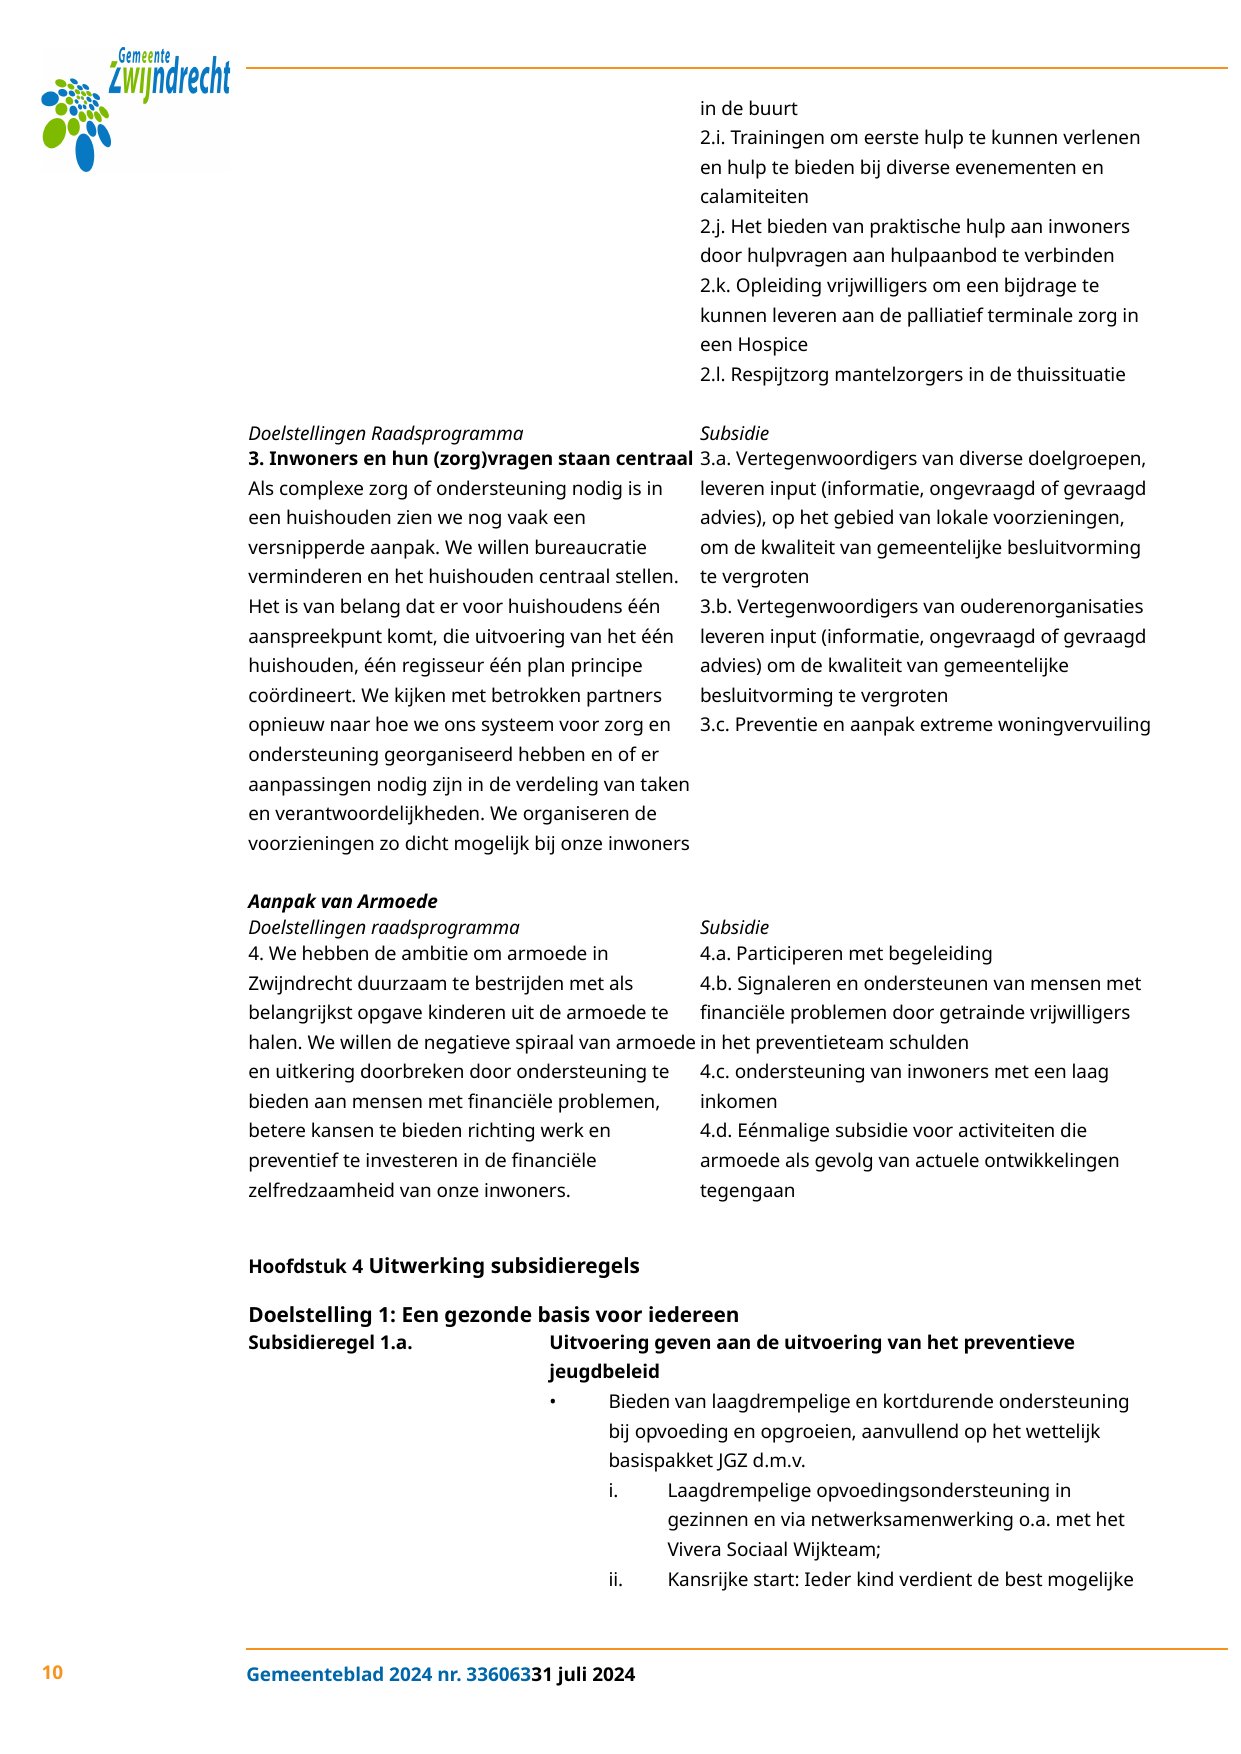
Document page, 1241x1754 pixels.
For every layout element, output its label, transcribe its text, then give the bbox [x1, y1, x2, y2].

table_cell 3. Inwoners en hun (zorg)vragen staan centraal Als complexe zorg of ondersteuning nodig is in een huishouden zien we nog vaak een versnipperde aanpak. We willen bureaucratie verminderen en het huishouden centraal stellen. Het is van belang dat er voor huishoudens één aanspreekpunt komt, die uitvoering van het één huishouden, één regisseur één plan principe coördineert. We kijken met betrokken partners opnieuw naar hoe we ons systeem voor zorg en ondersteuning georganiseerd hebben en of er aanpassingen nodig zijn in de verdeling van taken en verantwoordelijkheden. We organiseren de voorzieningen zo dicht mogelijk bij onze inwoners [248, 445, 700, 856]
table_cell in de buurt 2.i. Trainingen om eerste hulp te kunnen verlenen en hulp te bieden bij diverse evenementen en calamiteiten 2.j. Het bieden van praktische hulp aan inwoners door hulpvragen aan hulpaanbod te verbinden 2.k. Opleiding vrijwilligers om een bijdrage te kunnen leveren aan de palliatief terminale zorg in een Hospice 2.l. Respijtzorg mantelzorgers in de thuissituatie [700, 95, 1152, 387]
table_cell 4.a. Participeren met begeleiding 4.b. Signaleren en ondersteunen van mensen met financiële problemen door getrainde vrijwilligers in het preventieteam schulden 4.c. ondersteuning van inwoners met een laag inkomen 4.d. Eénmalige subsidie voor activiteiten die armoede als gevolg van actuele ontwikkelingen tegengaan [700, 940, 1152, 1202]
table_header Doelstellingen Raadsprogramma [248, 420, 700, 445]
table_cell Subsidie [700, 914, 1152, 940]
table_header Subsidie [700, 420, 1152, 445]
text Doelstelling 1: Een gezonde basis voor iedereen [248, 1301, 1152, 1329]
table_cell 3.a. Vertegenwoordigers van diverse doelgroepen, leveren input (informatie, ongevraagd of gevraagd advies), op het gebied van lokale voorzieningen, om de kwaliteit van gemeentelijke besluitvorming te vergroten 3.b. Vertegenwoordigers van ouderenorganisaties leveren input (informatie, ongevraagd of gevraagd advies) om de kwaliteit van gemeentelijke besluitvorming te vergroten 3.c. Preventie en aanpak extreme woningvervuiling [700, 445, 1152, 856]
table_header Subsidieregel 1.a. [248, 1329, 549, 1592]
picture [41, 47, 231, 172]
table_header Uitvoering geven aan de uitvoering van het preventieve jeugdbeleid Bieden van laagdrempelige en kortdurende ondersteuning bij opvoeding en opgroeien, aanvullend op het wettelijk basispakket JGZ d.m.v. Laagdrempelige opvoedingsondersteuning in gezinnen en via netwerksamenwerking o.a. met het Vivera Sociaal Wijkteam; Kansrijke start: Ieder kind verdient de best mogelijke [549, 1329, 1152, 1592]
table_cell [248, 95, 700, 387]
table_header Aanpak van Armoede [248, 889, 1152, 914]
table_cell 4. We hebben de ambitie om armoede in Zwijndrecht duurzaam te bestrijden met als belangrijkst opgave kinderen uit de armoede te halen. We willen de negatieve spiraal van armoede en uitkering doorbreken door ondersteuning te bieden aan mensen met financiële problemen, betere kansen te bieden richting werk en preventief te investeren in de financiële zelfredzaamheid van onze inwoners. [248, 940, 700, 1202]
text Hoofdstuk 4 Uitwerking subsidieregels [248, 1251, 1152, 1280]
table_cell Doelstellingen raadsprogramma [248, 914, 700, 940]
